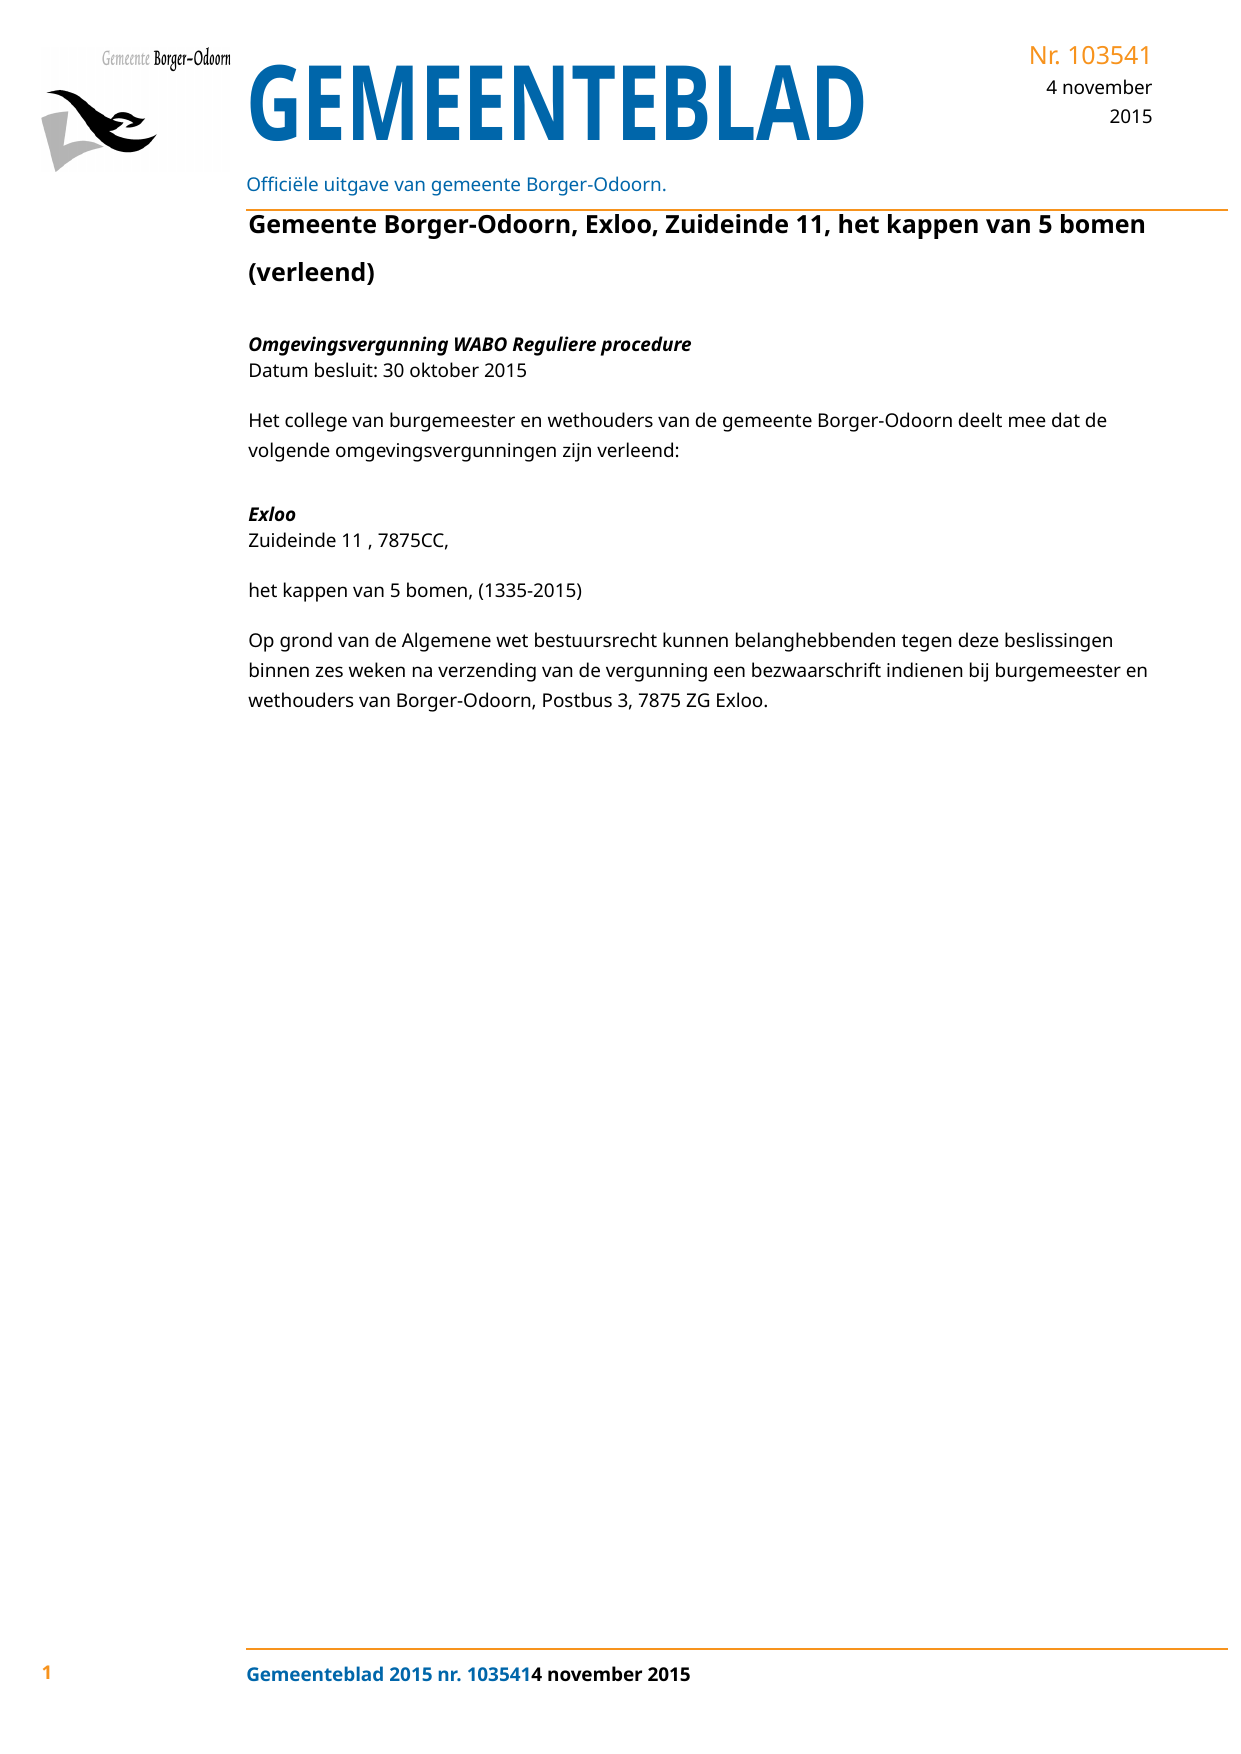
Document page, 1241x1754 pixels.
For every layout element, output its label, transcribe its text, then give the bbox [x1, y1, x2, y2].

text Exloo [248, 501, 1152, 527]
text Op grond van de Algemene wet bestuursrecht kunnen belanghebbenden tegen deze beslissingen binnen zes weken na verzending van de vergunning een bezwaarschrift indienen bij burgemeester en wethouders van Borger-Odoorn, Postbus 3, 7875 ZG Exloo. [248, 628, 1152, 713]
text Het college van burgemeester en wethouders van de gemeente Borger-Odoorn deelt mee dat de volgende omgevingsvergunningen zijn verleend: [248, 408, 1152, 463]
text Omgevingsvergunning WABO Reguliere procedure [248, 331, 1152, 357]
text Datum besluit: 30 oktober 2015 [248, 357, 1152, 383]
picture [41, 47, 231, 172]
text Zuideinde 11 , 7875CC, [248, 527, 1152, 553]
text Gemeente Borger-Odoorn, Exloo, Zuideinde 11, het kappen van 5 bomen (verleend) [248, 211, 1152, 288]
text het kappen van 5 bomen, (1335-2015) [248, 577, 1152, 603]
